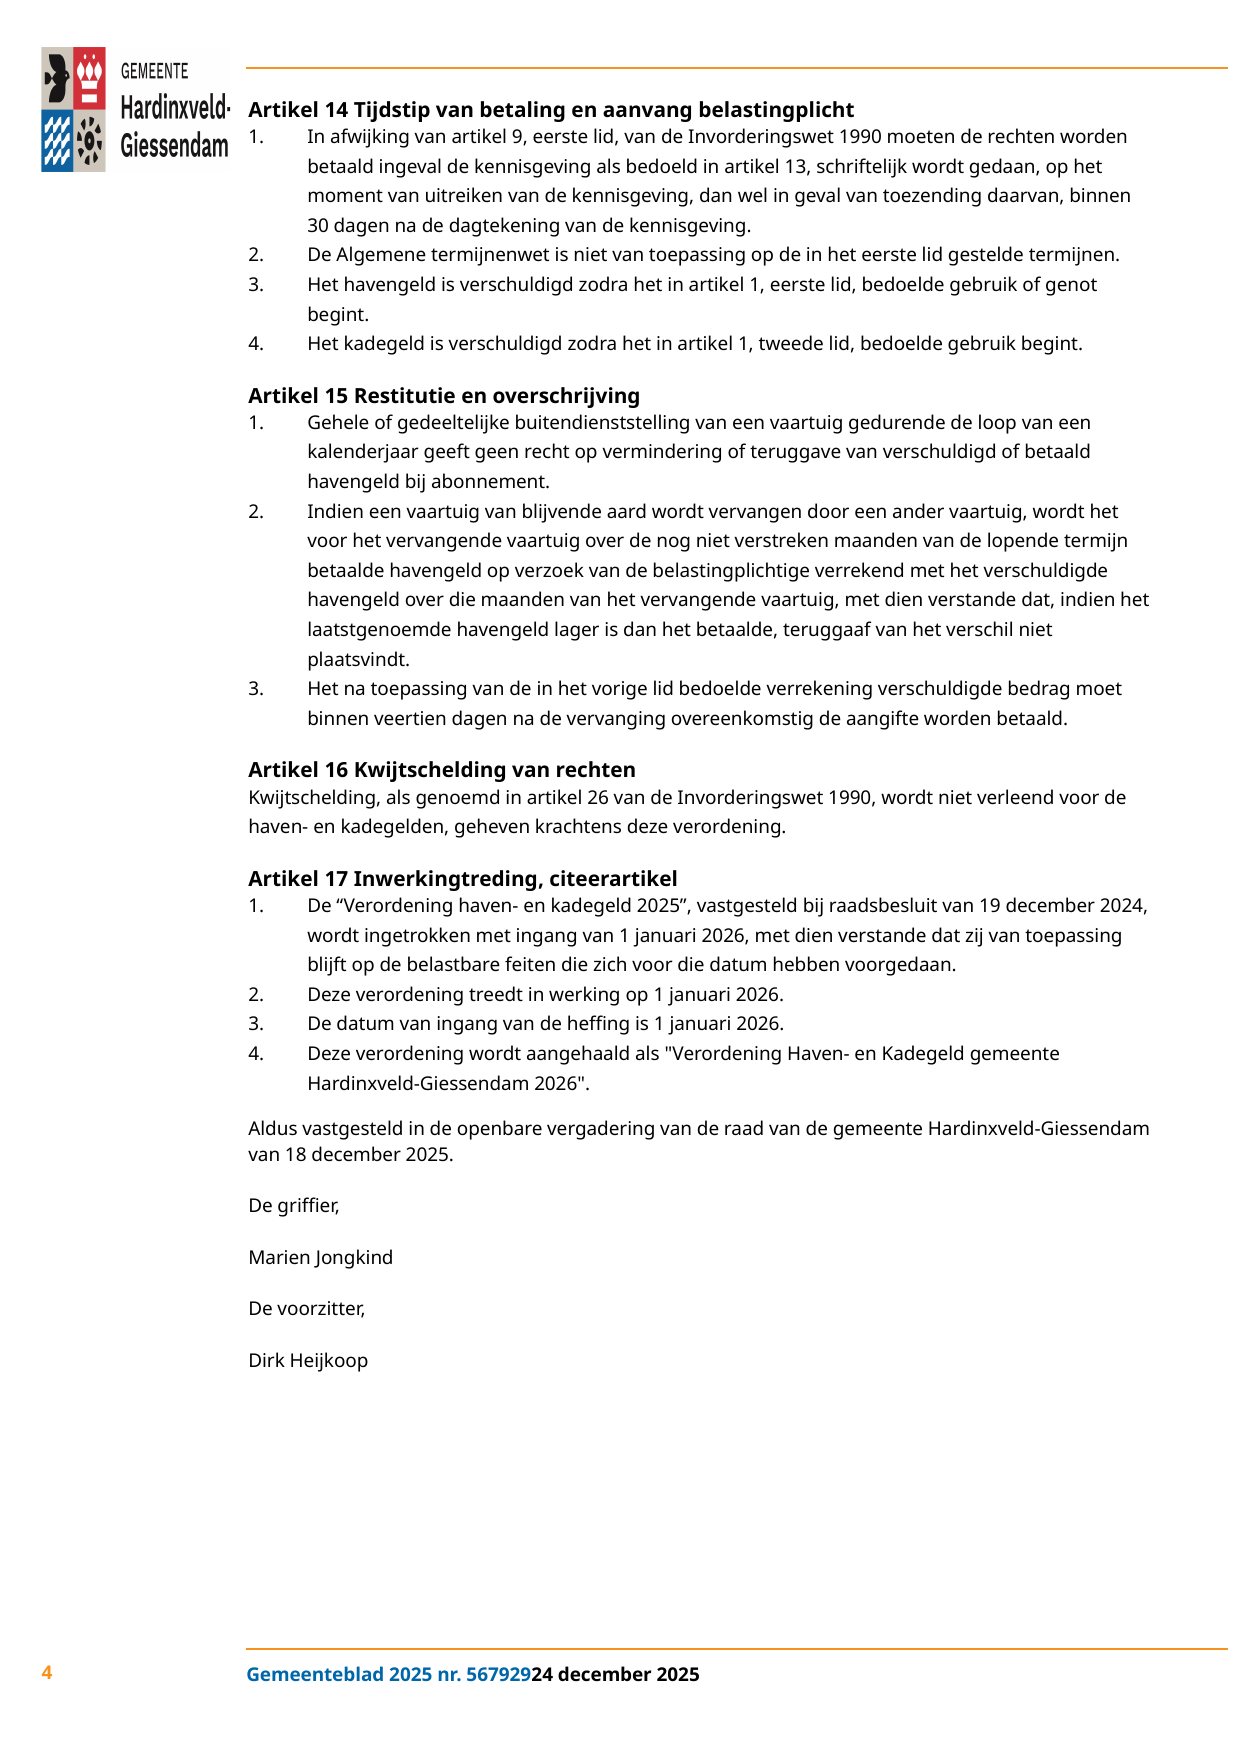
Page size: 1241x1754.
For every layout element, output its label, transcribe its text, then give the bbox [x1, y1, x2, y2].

list De “Verordening haven- en kadegeld 2025”, vastgesteld bij raadsbesluit van 19 december 2024, wordt ingetrokken met ingang van 1 januari 2026, met dien verstande dat zij van toepassing blijft op de belastbare feiten die zich voor die datum hebben voorgedaan. [248, 892, 1152, 977]
text Dirk Heijkoop [248, 1347, 1152, 1373]
text De voorzitter, [248, 1296, 1152, 1321]
list Indien een vaartuig van blijvende aard wordt vervangen door een ander vaartuig, wordt het voor het vervangende vaartuig over de nog niet verstreken maanden van de lopende termijn betaalde havengeld op verzoek van de belastingplichtige verrekend met het verschuldigde havengeld over die maanden van het vervangende vaartuig, met dien verstande dat, indien het laatstgenoemde havengeld lager is dan het betaalde, teruggaaf van het verschil niet plaatsvindt. [248, 498, 1152, 672]
text Artikel 14 Tijdstip van betaling en aanvang belastingplicht [248, 95, 1152, 123]
list De datum van ingang van de heffing is 1 januari 2026. [248, 1011, 1152, 1036]
text Aldus vastgesteld in de openbare vergadering van de raad van de gemeente Hardinxveld-Giessendam van 18 december 2025. [248, 1115, 1152, 1167]
list Het kadegeld is verschuldigd zodra het in artikel 1, tweede lid, bedoelde gebruik begint. [248, 330, 1152, 356]
text De griffier, [248, 1193, 1152, 1218]
text Kwijtschelding, als genoemd in artikel 26 van de Invorderingswet 1990, wordt niet verleend voor de haven- en kadegelden, geheven krachtens deze verordening. [248, 784, 1152, 839]
list Gehele of gedeeltelijke buitendienststelling van een vaartuig gedurende de loop van een kalenderjaar geeft geen recht op vermindering of teruggave van verschuldigd of betaald havengeld bij abonnement. [248, 409, 1152, 494]
list Het na toepassing van de in het vorige lid bedoelde verrekening verschuldigde bedrag moet binnen veertien dagen na de vervanging overeenkomstig de aangifte worden betaald. [248, 675, 1152, 731]
text Artikel 15 Restitutie en overschrijving [248, 381, 1152, 409]
text Marien Jongkind [248, 1244, 1152, 1270]
list Het havengeld is verschuldigd zodra het in artikel 1, eerste lid, bedoelde gebruik of genot begint. [248, 271, 1152, 326]
list Deze verordening treedt in werking op 1 januari 2026. [248, 981, 1152, 1007]
text Artikel 16 Kwijtschelding van rechten [248, 755, 1152, 784]
list Deze verordening wordt aangehaald als "Verordening Haven- en Kadegeld gemeente Hardinxveld-Giessendam 2026". [248, 1040, 1152, 1096]
list De Algemene termijnenwet is niet van toepassing op de in het eerste lid gestelde termijnen. [248, 242, 1152, 267]
text Artikel 17 Inwerkingtreding, citeerartikel [248, 864, 1152, 892]
list In afwijking van artikel 9, eerste lid, van de Invorderingswet 1990 moeten de rechten worden betaald ingeval de kennisgeving als bedoeld in artikel 13, schriftelijk wordt gedaan, op het moment van uitreiken van de kennisgeving, dan wel in geval van toezending daarvan, binnen 30 dagen na de dagtekening van de kennisgeving. [248, 123, 1152, 238]
picture [41, 47, 231, 172]
